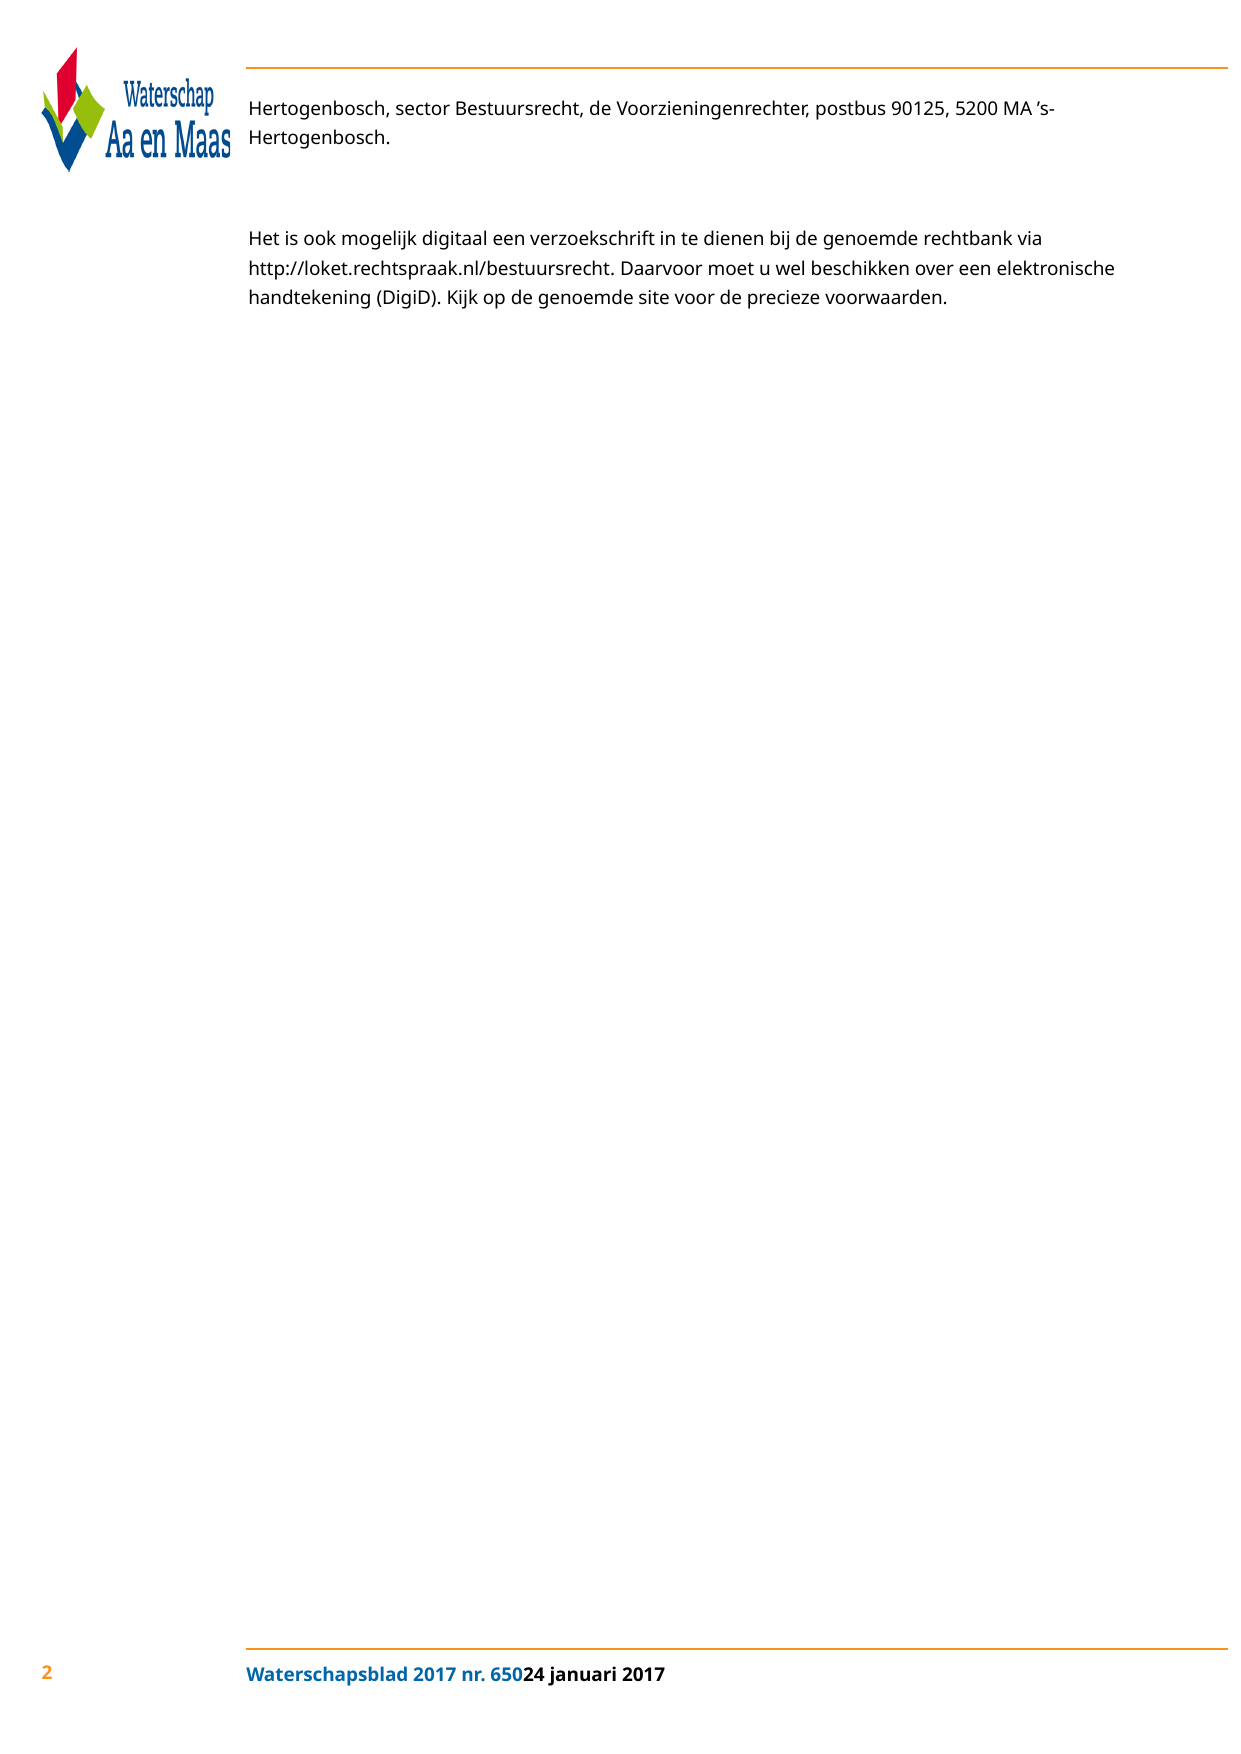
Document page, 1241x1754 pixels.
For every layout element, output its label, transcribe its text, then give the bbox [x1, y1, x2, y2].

text Het is ook mogelijk digitaal een verzoekschrift in te dienen bij de genoemde rechtbank via http://loket.rechtspraak.nl/bestuursrecht. Daarvoor moet u wel beschikken over een elektronische handtekening (DigiD). Kijk op de genoemde site voor de precieze voorwaarden. [248, 225, 1152, 310]
text Hertogenbosch, sector Bestuursrecht, de Voorzieningenrechter, postbus 90125, 5200 MA ’s-Hertogenbosch. [248, 95, 1152, 150]
picture [41, 47, 231, 172]
